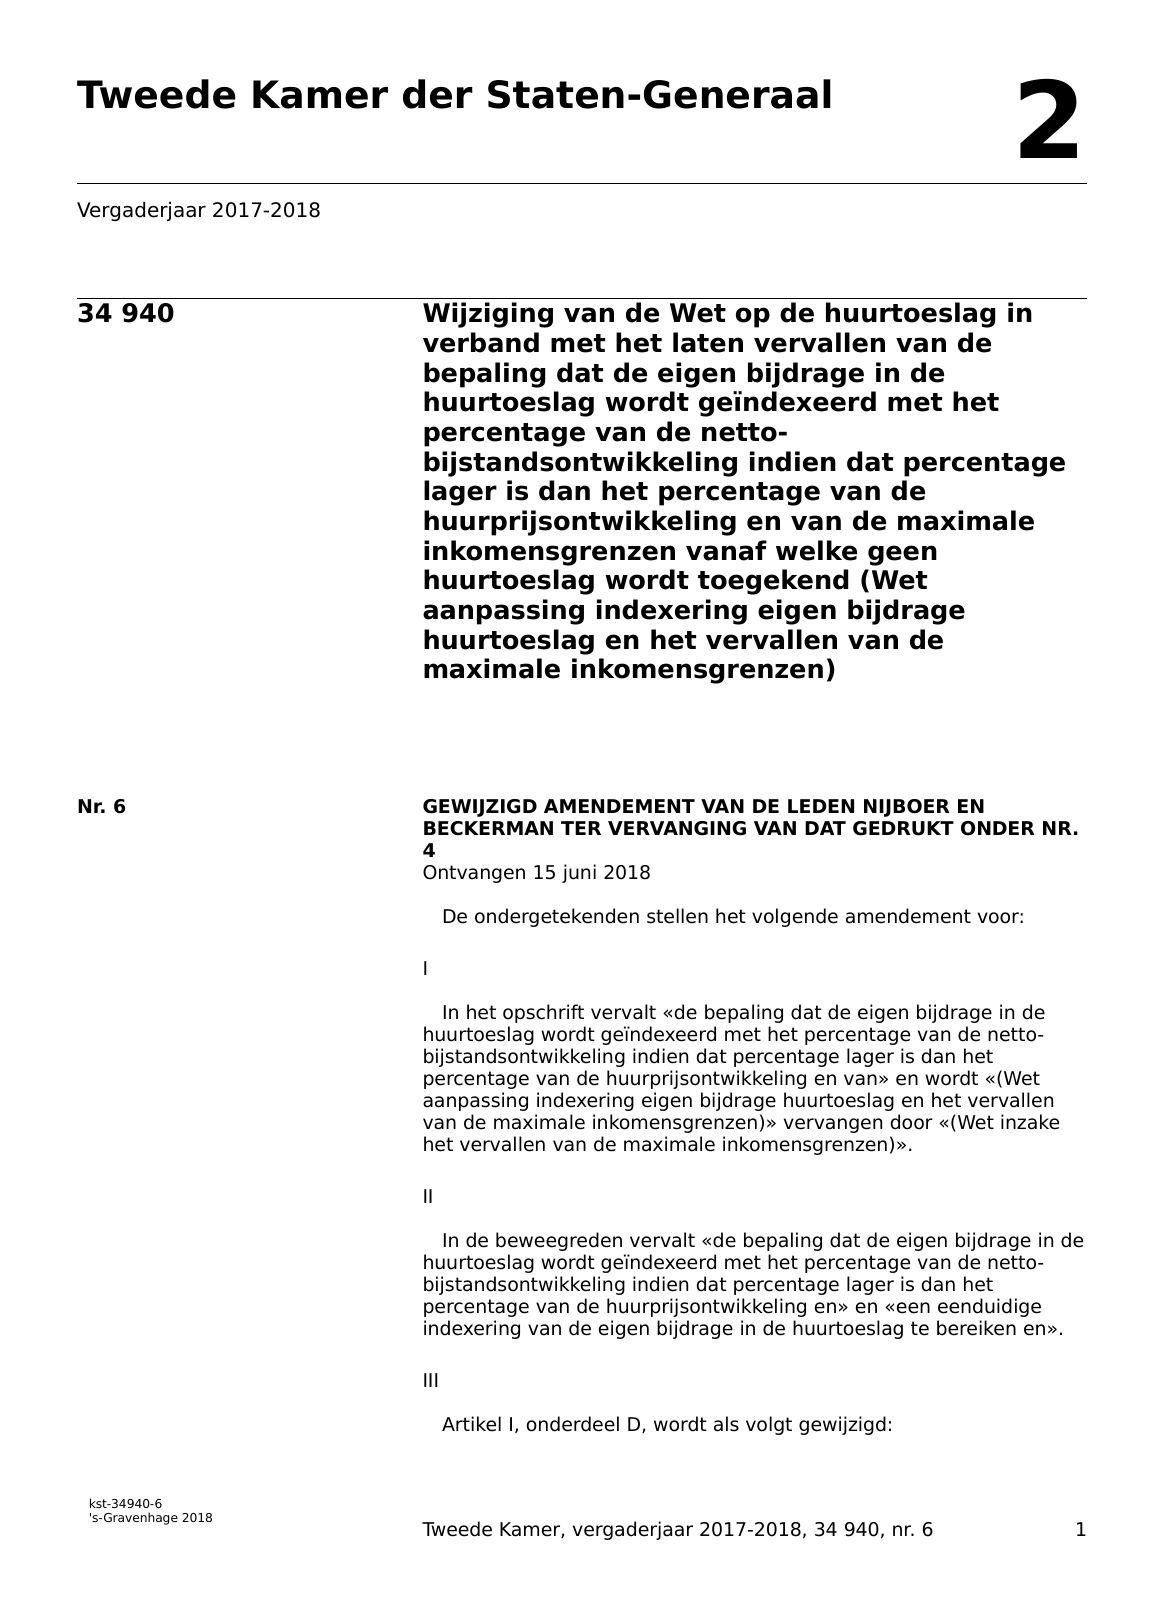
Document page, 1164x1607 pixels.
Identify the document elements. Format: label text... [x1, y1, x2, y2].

text De ondergetekenden stellen het volgende amendement voor: [422, 906, 1087, 928]
table_header 2 [886, 59, 1087, 183]
text kst-34940-6 [88, 1497, 323, 1511]
text Ontvangen 15 juni 2018 [422, 862, 1087, 884]
text In het opschrift vervalt «de bepaling dat de eigen bijdrage in de huurtoeslag wordt geïndexeerd met het percentage van de netto-bijstandsontwikkeling indien dat percentage lager is dan het percentage van de huurprijsontwikkeling en van» en wordt «(Wet aanpassing indexering eigen bijdrage huurtoeslag en het vervallen van de maximale inkomensgrenzen)» vervangen door «(Wet inzake het vervallen van de maximale inkomensgrenzen)». [422, 1002, 1087, 1156]
table_header Tweede Kamer der Staten-Generaal [77, 59, 886, 183]
table_cell Vergaderjaar 2017-2018 [77, 184, 1087, 298]
subtitle III [422, 1370, 1087, 1392]
text In de beweegreden vervalt «de bepaling dat de eigen bijdrage in de huurtoeslag wordt geïndexeerd met het percentage van de netto-bijstandsontwikkeling indien dat percentage lager is dan het percentage van de huurprijsontwikkeling en» en «een eenduidige indexering van de eigen bijdrage in de huurtoeslag te bereiken en». [422, 1230, 1087, 1340]
subtitle II [422, 1186, 1087, 1208]
subtitle I [422, 958, 1087, 980]
text Artikel I, onderdeel D, wordt als volgt gewijzigd: [422, 1414, 1087, 1436]
text 's-Gravenhage 2018 [88, 1511, 323, 1525]
subtitle Nr. 6 GEWIJZIGD AMENDEMENT VAN DE LEDEN NIJBOER EN BECKERMAN TER VERVANGING VAN DAT GEDRUKT ONDER NR. 4 [77, 796, 1087, 862]
subtitle 34 940 Wijziging van de Wet op de huurtoeslag in verband met het laten vervallen van de bepaling dat de eigen bijdrage in de huurtoeslag wordt geïndexeerd met het percentage van de netto-bijstandsontwikkeling indien dat percentage lager is dan het percentage van de huurprijsontwikkeling en van de maximale inkomensgrenzen vanaf welke geen huurtoeslag wordt toegekend (Wet aanpassing indexering eigen bijdrage huurtoeslag en het vervallen van de maximale inkomensgrenzen) [77, 299, 1087, 685]
